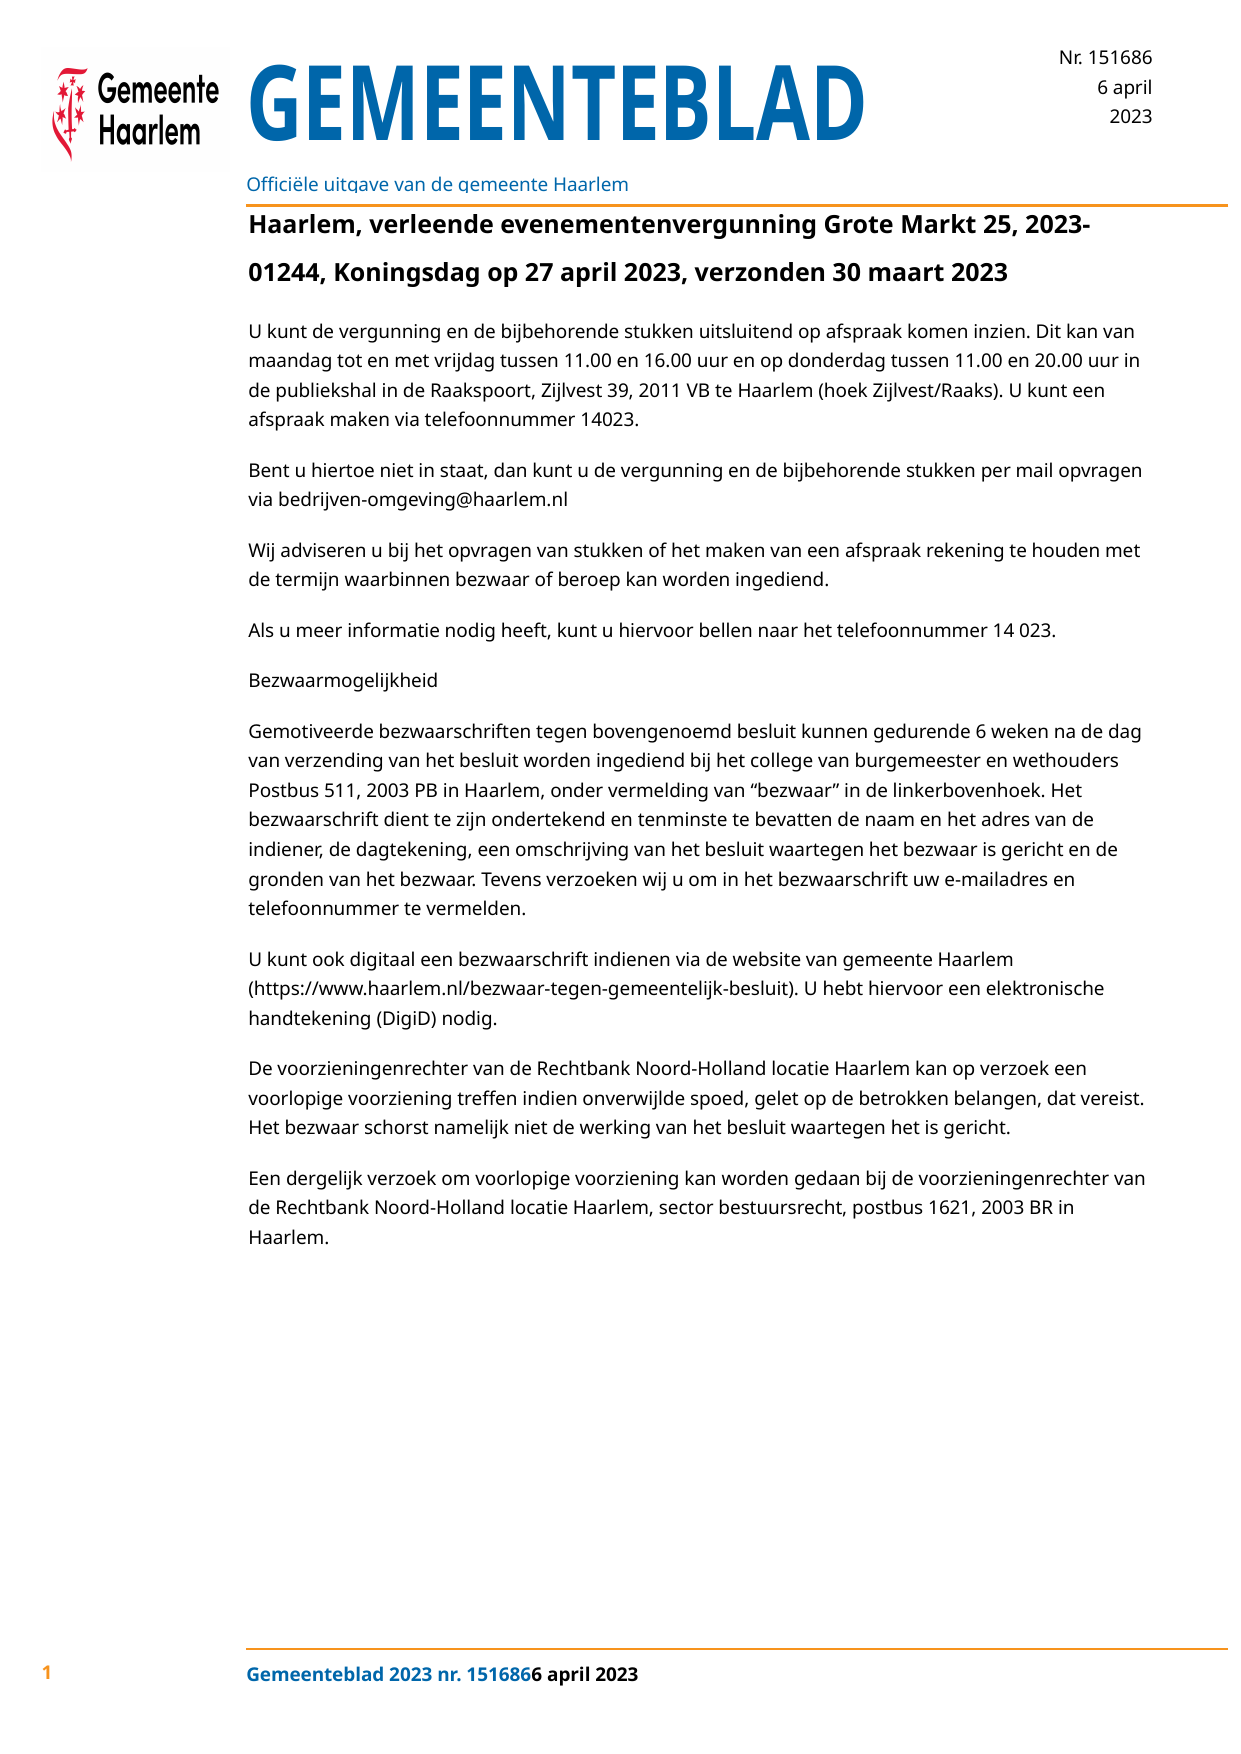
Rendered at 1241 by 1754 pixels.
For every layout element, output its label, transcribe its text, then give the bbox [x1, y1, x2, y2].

text U kunt ook digitaal een bezwaarschrift indienen via de website van gemeente Haarlem (https://www.haarlem.nl/bezwaar-tegen-gemeentelijk-besluit). U hebt hiervoor een elektronische handtekening (DigiD) nodig. [248, 946, 1152, 1031]
text De voorzieningenrechter van de Rechtbank Noord-Holland locatie Haarlem kan op verzoek een voorlopige voorziening treffen indien onverwijlde spoed, gelet op de betrokken belangen, dat vereist. Het bezwaar schorst namelijk niet de werking van het besluit waartegen het is gericht. [248, 1055, 1152, 1140]
text Als u meer informatie nodig heeft, kunt u hiervoor bellen naar het telefoonnummer 14 023. [248, 617, 1152, 643]
text Wij adviseren u bij het opvragen van stukken of het maken van een afspraak rekening te houden met de termijn waarbinnen bezwaar of beroep kan worden ingediend. [248, 537, 1152, 592]
picture [41, 47, 231, 172]
text Haarlem, verleende evenementenvergunning Grote Markt 25, 2023-01244, Koningsdag op 27 april 2023, verzonden 30 maart 2023 [248, 207, 1152, 288]
text Bezwaarmogelijkheid [248, 667, 1152, 693]
text Bent u hiertoe niet in staat, dan kunt u de vergunning en de bijbehorende stukken per mail opvragen via bedrijven-omgeving@haarlem.nl [248, 457, 1152, 512]
text Gemotiveerde bezwaarschriften tegen bovengenoemd besluit kunnen gedurende 6 weken na de dag van verzending van het besluit worden ingediend bij het college van burgemeester en wethouders Postbus 511, 2003 PB in Haarlem, onder vermelding van “bezwaar” in de linkerbovenhoek. Het bezwaarschrift dient te zijn ondertekend en tenminste te bevatten de naam en het adres van de indiener, de dagtekening, een omschrijving van het besluit waartegen het bezwaar is gericht en de gronden van het bezwaar. Tevens verzoeken wij u om in het bezwaarschrift uw e-mailadres en telefoonnummer te vermelden. [248, 718, 1152, 921]
text Een dergelijk verzoek om voorlopige voorziening kan worden gedaan bij de voorzieningenrechter van de Rechtbank Noord-Holland locatie Haarlem, sector bestuursrecht, postbus 1621, 2003 BR in Haarlem. [248, 1165, 1152, 1250]
text U kunt de vergunning en de bijbehorende stukken uitsluitend op afspraak komen inzien. Dit kan van maandag tot en met vrijdag tussen 11.00 en 16.00 uur en op donderdag tussen 11.00 en 20.00 uur in de publiekshal in de Raakspoort, Zijlvest 39, 2011 VB te Haarlem (hoek Zijlvest/Raaks). U kunt een afspraak maken via telefoonnummer 14023. [248, 318, 1152, 432]
